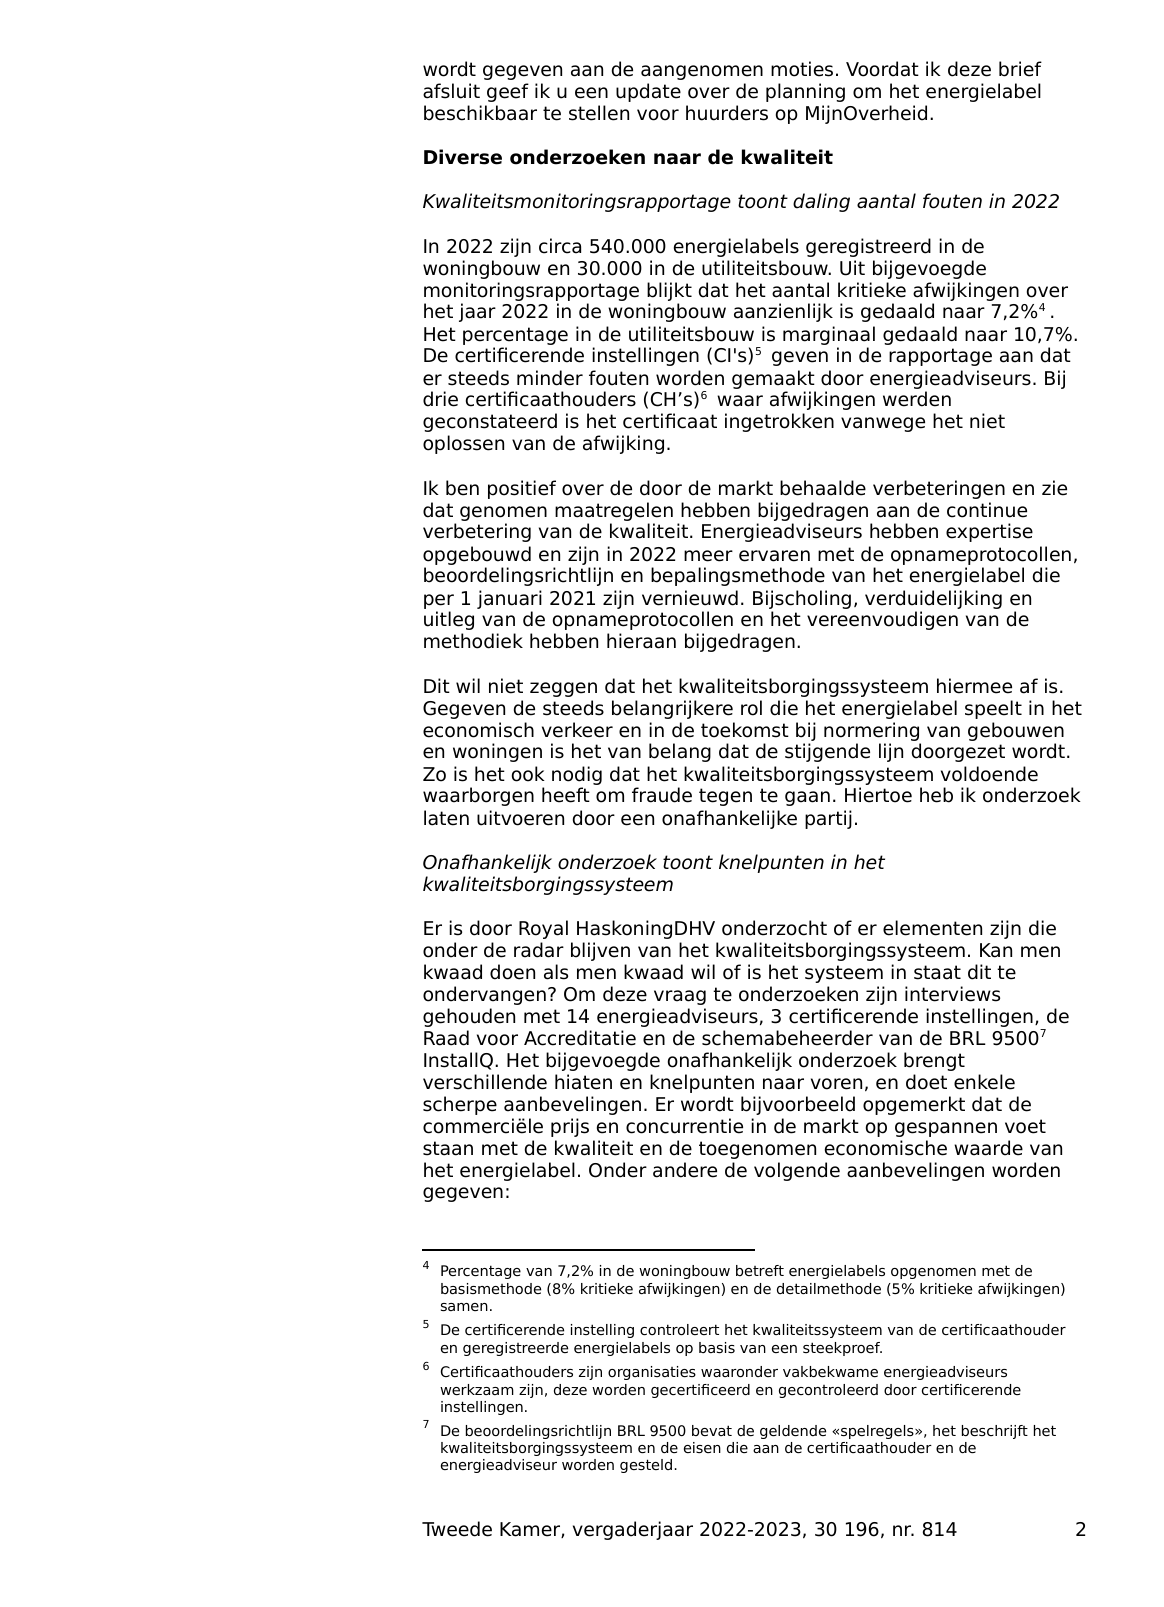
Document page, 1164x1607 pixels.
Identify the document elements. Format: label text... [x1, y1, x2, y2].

text Ik ben positief over de door de markt behaalde verbeteringen en zie dat genomen maatregelen hebben bijgedragen aan de continue verbetering van de kwaliteit. Energieadviseurs hebben expertise opgebouwd en zijn in 2022 meer ervaren met de opnameprotocollen, beoordelingsrichtlijn en bepalingsmethode van het energielabel die per 1 januari 2021 zijn vernieuwd. Bijscholing, verduidelijking en uitleg van de opnameprotocollen en het vereenvoudigen van de methodiek hebben hieraan bijgedragen. [422, 477, 1087, 653]
text wordt gegeven aan de aangenomen moties. Voordat ik deze brief afsluit geef ik u een update over de planning om het energielabel beschikbaar te stellen voor huurders op MijnOverheid. [422, 59, 1087, 125]
text In 2022 zijn circa 540.000 energielabels geregistreerd in de woningbouw en 30.000 in de utiliteitsbouw. Uit bijgevoegde monitoringsrapportage blijkt dat het aantal kritieke afwijkingen over het jaar 2022 in de woningbouw aanzienlijk is gedaald naar 7,2%. Het percentage in de utiliteitsbouw is marginaal gedaald naar 10,7%. De certificerende instellingen (CI's) geven in de rapportage aan dat er steeds minder fouten worden gemaakt door energieadviseurs. Bij drie certificaathouders (CH’s) waar afwijkingen werden geconstateerd is het certificaat ingetrokken vanwege het niet oplossen van de afwijking. [422, 236, 1087, 455]
subtitle Kwaliteitsmonitoringsrapportage toont daling aantal fouten in 2022 [422, 191, 1087, 213]
text De beoordelingsrichtlijn BRL 9500 bevat de geldende «spelregels», het beschrijft het kwaliteitsborgingssysteem en de eisen die aan de certificaathouder en de energieadviseur worden gesteld. [422, 1418, 1087, 1474]
subtitle Onafhankelijk onderzoek toont knelpunten in het kwaliteitsborgingssysteem [422, 852, 1087, 896]
text Certificaathouders zijn organisaties waaronder vakbekwame energieadviseurs werkzaam zijn, deze worden gecertificeerd en gecontroleerd door certificerende instellingen. [422, 1360, 1087, 1416]
text Percentage van 7,2% in de woningbouw betreft energielabels opgenomen met de basismethode (8% kritieke afwijkingen) en de detailmethode (5% kritieke afwijkingen) samen. [422, 1259, 1087, 1315]
subtitle Diverse onderzoeken naar de kwaliteit [422, 147, 1087, 169]
text Dit wil niet zeggen dat het kwaliteitsborgingssysteem hiermee af is. Gegeven de steeds belangrijkere rol die het energielabel speelt in het economisch verkeer en in de toekomst bij normering van gebouwen en woningen is het van belang dat de stijgende lijn doorgezet wordt. Zo is het ook nodig dat het kwaliteitsborgingssysteem voldoende waarborgen heeft om fraude tegen te gaan. Hiertoe heb ik onderzoek laten uitvoeren door een onafhankelijke partij. [422, 676, 1087, 829]
text De certificerende instelling controleert het kwaliteitssysteem van de certificaathouder en geregistreerde energielabels op basis van een steekproef. [422, 1318, 1087, 1357]
text Er is door Royal HaskoningDHV onderzocht of er elementen zijn die onder de radar blijven van het kwaliteitsborgingssysteem. Kan men kwaad doen als men kwaad wil of is het systeem in staat dit te ondervangen? Om deze vraag te onderzoeken zijn interviews gehouden met 14 energieadviseurs, 3 certificerende instellingen, de Raad voor Accreditatie en de schemabeheerder van de BRL 9500 InstallQ. Het bijgevoegde onafhankelijk onderzoek brengt verschillende hiaten en knelpunten naar voren, en doet enkele scherpe aanbevelingen. Er wordt bijvoorbeeld opgemerkt dat de commerciële prijs en concurrentie in de markt op gespannen voet staan met de kwaliteit en de toegenomen economische waarde van het energielabel. Onder andere de volgende aanbevelingen worden gegeven: [422, 918, 1087, 1203]
